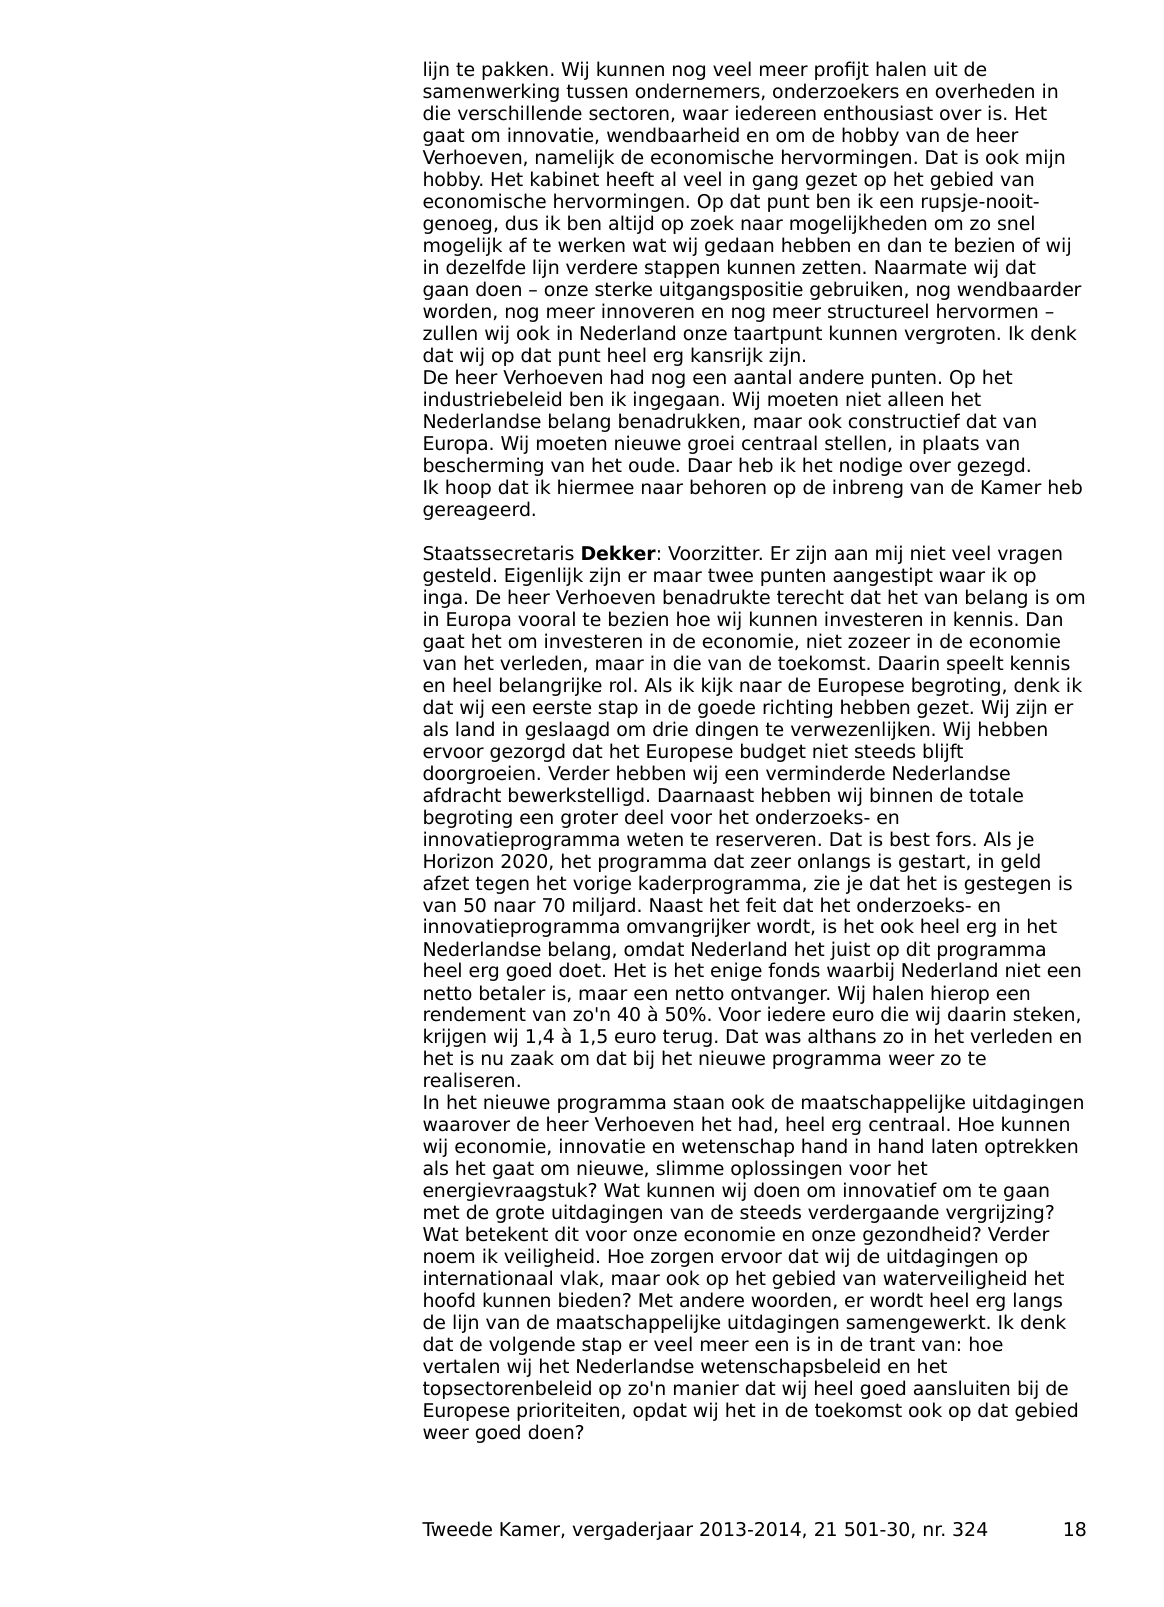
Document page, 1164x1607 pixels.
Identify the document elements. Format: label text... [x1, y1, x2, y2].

text In het nieuwe programma staan ook de maatschappelijke uitdagingen waarover de heer Verhoeven het had, heel erg centraal. Hoe kunnen wij economie, innovatie en wetenschap hand in hand laten optrekken als het gaat om nieuwe, slimme oplossingen voor het energievraagstuk? Wat kunnen wij doen om innovatief om te gaan met de grote uitdagingen van de steeds verdergaande vergrijzing? Wat betekent dit voor onze economie en onze gezondheid? Verder noem ik veiligheid. Hoe zorgen ervoor dat wij de uitdagingen op internationaal vlak, maar ook op het gebied van waterveiligheid het hoofd kunnen bieden? Met andere woorden, er wordt heel erg langs de lijn van de maatschappelijke uitdagingen samengewerkt. Ik denk dat de volgende stap er veel meer een is in de trant van: hoe vertalen wij het Nederlandse wetenschapsbeleid en het topsectorenbeleid op zo'n manier dat wij heel goed aansluiten bij de Europese prioriteiten, opdat wij het in de toekomst ook op dat gebied weer goed doen? [422, 1092, 1087, 1444]
text Staatssecretaris Dekker: Voorzitter. Er zijn aan mij niet veel vragen gesteld. Eigenlijk zijn er maar twee punten aangestipt waar ik op inga. De heer Verhoeven benadrukte terecht dat het van belang is om in Europa vooral te bezien hoe wij kunnen investeren in kennis. Dan gaat het om investeren in de economie, niet zozeer in de economie van het verleden, maar in die van de toekomst. Daarin speelt kennis en heel belangrijke rol. Als ik kijk naar de Europese begroting, denk ik dat wij een eerste stap in de goede richting hebben gezet. Wij zijn er als land in geslaagd om drie dingen te verwezenlijken. Wij hebben ervoor gezorgd dat het Europese budget niet steeds blijft doorgroeien. Verder hebben wij een verminderde Nederlandse afdracht bewerkstelligd. Daarnaast hebben wij binnen de totale begroting een groter deel voor het onderzoeks- en innovatieprogramma weten te reserveren. Dat is best fors. Als je Horizon 2020, het programma dat zeer onlangs is gestart, in geld afzet tegen het vorige kaderprogramma, zie je dat het is gestegen is van 50 naar 70 miljard. Naast het feit dat het onderzoeks- en innovatieprogramma omvangrijker wordt, is het ook heel erg in het Nederlandse belang, omdat Nederland het juist op dit programma heel erg goed doet. Het is het enige fonds waarbij Nederland niet een netto betaler is, maar een netto ontvanger. Wij halen hierop een rendement van zo'n 40 à 50%. Voor iedere euro die wij daarin steken, krijgen wij 1,4 à 1,5 euro terug. Dat was althans zo in het verleden en het is nu zaak om dat bij het nieuwe programma weer zo te realiseren. [422, 543, 1087, 1092]
text Ik hoop dat ik hiermee naar behoren op de inbreng van de Kamer heb gereageerd. [422, 477, 1087, 521]
text lijn te pakken. Wij kunnen nog veel meer profijt halen uit de samenwerking tussen ondernemers, onderzoekers en overheden in die verschillende sectoren, waar iedereen enthousiast over is. Het gaat om innovatie, wendbaarheid en om de hobby van de heer Verhoeven, namelijk de economische hervormingen. Dat is ook mijn hobby. Het kabinet heeft al veel in gang gezet op het gebied van economische hervormingen. Op dat punt ben ik een rupsje-nooit-genoeg, dus ik ben altijd op zoek naar mogelijkheden om zo snel mogelijk af te werken wat wij gedaan hebben en dan te bezien of wij in dezelfde lijn verdere stappen kunnen zetten. Naarmate wij dat gaan doen – onze sterke uitgangspositie gebruiken, nog wendbaarder worden, nog meer innoveren en nog meer structureel hervormen – zullen wij ook in Nederland onze taartpunt kunnen vergroten. Ik denk dat wij op dat punt heel erg kansrijk zijn. [422, 59, 1087, 367]
text De heer Verhoeven had nog een aantal andere punten. Op het industriebeleid ben ik ingegaan. Wij moeten niet alleen het Nederlandse belang benadrukken, maar ook constructief dat van Europa. Wij moeten nieuwe groei centraal stellen, in plaats van bescherming van het oude. Daar heb ik het nodige over gezegd. [422, 367, 1087, 477]
